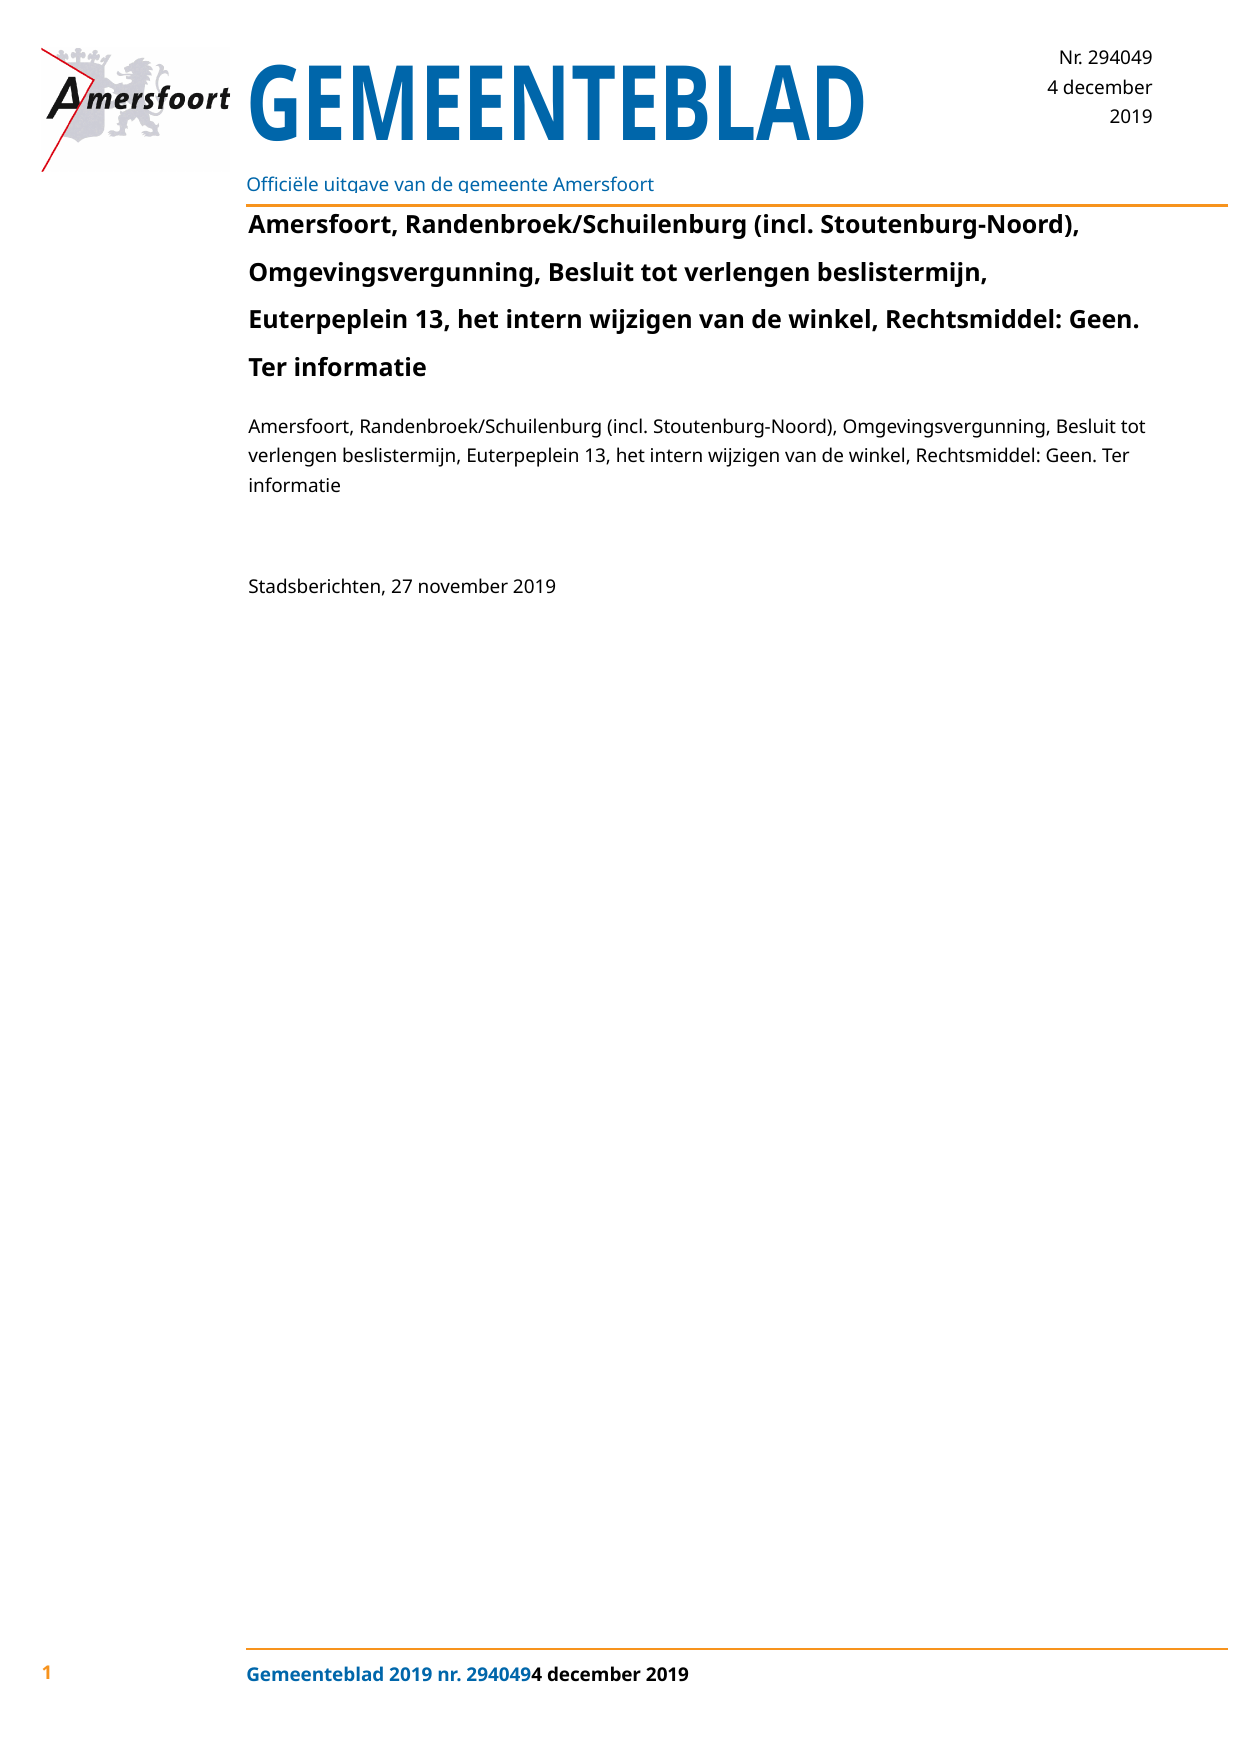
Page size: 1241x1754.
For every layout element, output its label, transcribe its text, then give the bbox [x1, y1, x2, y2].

picture [41, 47, 231, 172]
text Stadsberichten, 27 november 2019 [248, 573, 1152, 599]
text Amersfoort, Randenbroek/Schuilenburg (incl. Stoutenburg-Noord), Omgevingsvergunning, Besluit tot verlengen beslistermijn, Euterpeplein 13, het intern wijzigen van de winkel, Rechtsmiddel: Geen. Ter informatie [248, 413, 1152, 498]
text Amersfoort, Randenbroek/Schuilenburg (incl. Stoutenburg-Noord), Omgevingsvergunning, Besluit tot verlengen beslistermijn, Euterpeplein 13, het intern wijzigen van de winkel, Rechtsmiddel: Geen. Ter informatie [248, 207, 1152, 384]
